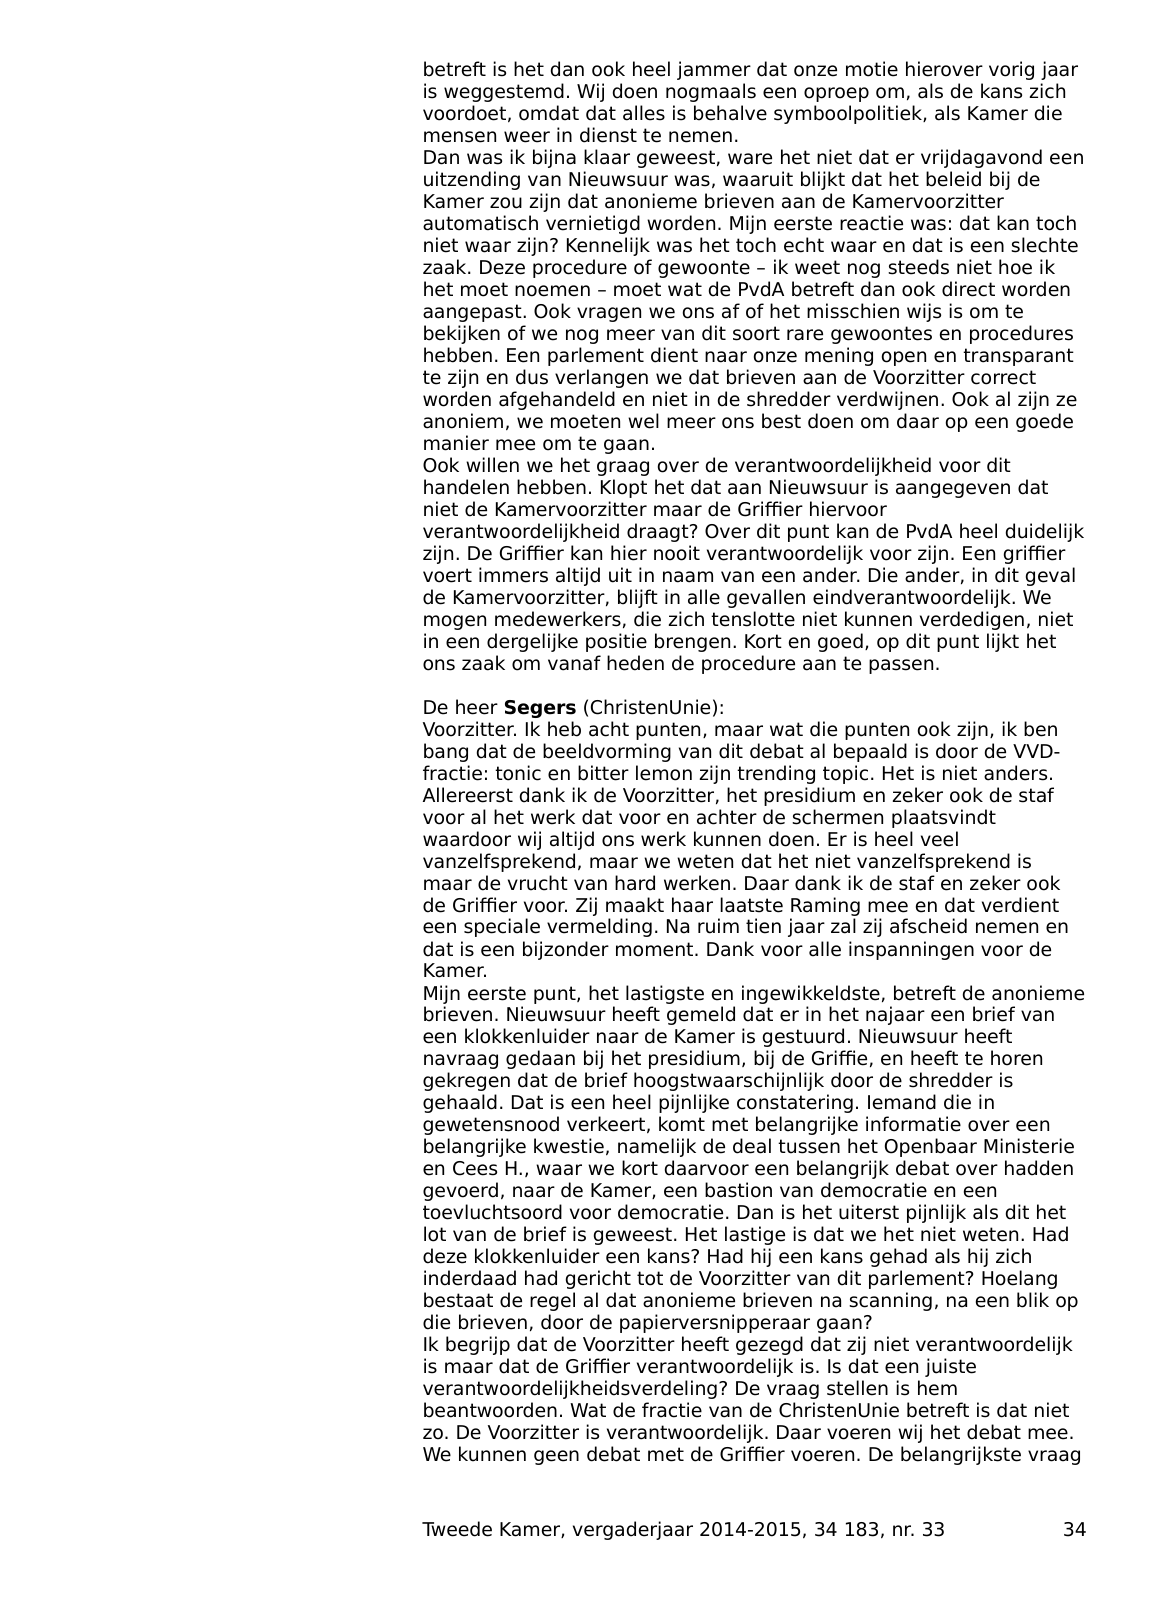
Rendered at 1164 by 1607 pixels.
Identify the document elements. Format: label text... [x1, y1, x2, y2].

text Allereerst dank ik de Voorzitter, het presidium en zeker ook de staf voor al het werk dat voor en achter de schermen plaatsvindt waardoor wij altijd ons werk kunnen doen. Er is heel veel vanzelfsprekend, maar we weten dat het niet vanzelfsprekend is maar de vrucht van hard werken. Daar dank ik de staf en zeker ook de Griffier voor. Zij maakt haar laatste Raming mee en dat verdient een speciale vermelding. Na ruim tien jaar zal zij afscheid nemen en dat is een bijzonder moment. Dank voor alle inspanningen voor de Kamer. [422, 784, 1087, 982]
text De heer Segers (ChristenUnie): [422, 697, 1087, 719]
text Ook willen we het graag over de verantwoordelijkheid voor dit handelen hebben. Klopt het dat aan Nieuwsuur is aangegeven dat niet de Kamervoorzitter maar de Griffier hiervoor verantwoordelijkheid draagt? Over dit punt kan de PvdA heel duidelijk zijn. De Griffier kan hier nooit verantwoordelijk voor zijn. Een griffier voert immers altijd uit in naam van een ander. Die ander, in dit geval de Kamervoorzitter, blijft in alle gevallen eindverantwoordelijk. We mogen medewerkers, die zich tenslotte niet kunnen verdedigen, niet in een dergelijke positie brengen. Kort en goed, op dit punt lijkt het ons zaak om vanaf heden de procedure aan te passen. [422, 455, 1087, 674]
text Mijn eerste punt, het lastigste en ingewikkeldste, betreft de anonieme brieven. Nieuwsuur heeft gemeld dat er in het najaar een brief van een klokkenluider naar de Kamer is gestuurd. Nieuwsuur heeft navraag gedaan bij het presidium, bij de Griffie, en heeft te horen gekregen dat de brief hoogstwaarschijnlijk door de shredder is gehaald. Dat is een heel pijnlijke constatering. Iemand die in gewetensnood verkeert, komt met belangrijke informatie over een belangrijke kwestie, namelijk de deal tussen het Openbaar Ministerie en Cees H., waar we kort daarvoor een belangrijk debat over hadden gevoerd, naar de Kamer, een bastion van democratie en een toevluchtsoord voor democratie. Dan is het uiterst pijnlijk als dit het lot van de brief is geweest. Het lastige is dat we het niet weten. Had deze klokkenluider een kans? Had hij een kans gehad als hij zich inderdaad had gericht tot de Voorzitter van dit parlement? Hoelang bestaat de regel al dat anonieme brieven na scanning, na een blik op die brieven, door de papierversnipperaar gaan? [422, 982, 1087, 1334]
text betreft is het dan ook heel jammer dat onze motie hierover vorig jaar is weggestemd. Wij doen nogmaals een oproep om, als de kans zich voordoet, omdat dat alles is behalve symboolpolitiek, als Kamer die mensen weer in dienst te nemen. [422, 59, 1087, 147]
text Ik begrijp dat de Voorzitter heeft gezegd dat zij niet verantwoordelijk is maar dat de Griffier verantwoordelijk is. Is dat een juiste verantwoordelijkheidsverdeling? De vraag stellen is hem beantwoorden. Wat de fractie van de ChristenUnie betreft is dat niet zo. De Voorzitter is verantwoordelijk. Daar voeren wij het debat mee. We kunnen geen debat met de Griffier voeren. De belangrijkste vraag [422, 1334, 1087, 1466]
text Voorzitter. Ik heb acht punten, maar wat die punten ook zijn, ik ben bang dat de beeldvorming van dit debat al bepaald is door de VVD-fractie: tonic en bitter lemon zijn trending topic. Het is niet anders. [422, 719, 1087, 784]
text Dan was ik bijna klaar geweest, ware het niet dat er vrijdagavond een uitzending van Nieuwsuur was, waaruit blijkt dat het beleid bij de Kamer zou zijn dat anonieme brieven aan de Kamervoorzitter automatisch vernietigd worden. Mijn eerste reactie was: dat kan toch niet waar zijn? Kennelijk was het toch echt waar en dat is een slechte zaak. Deze procedure of gewoonte – ik weet nog steeds niet hoe ik het moet noemen – moet wat de PvdA betreft dan ook direct worden aangepast. Ook vragen we ons af of het misschien wijs is om te bekijken of we nog meer van dit soort rare gewoontes en procedures hebben. Een parlement dient naar onze mening open en transparant te zijn en dus verlangen we dat brieven aan de Voorzitter correct worden afgehandeld en niet in de shredder verdwijnen. Ook al zijn ze anoniem, we moeten wel meer ons best doen om daar op een goede manier mee om te gaan. [422, 147, 1087, 455]
